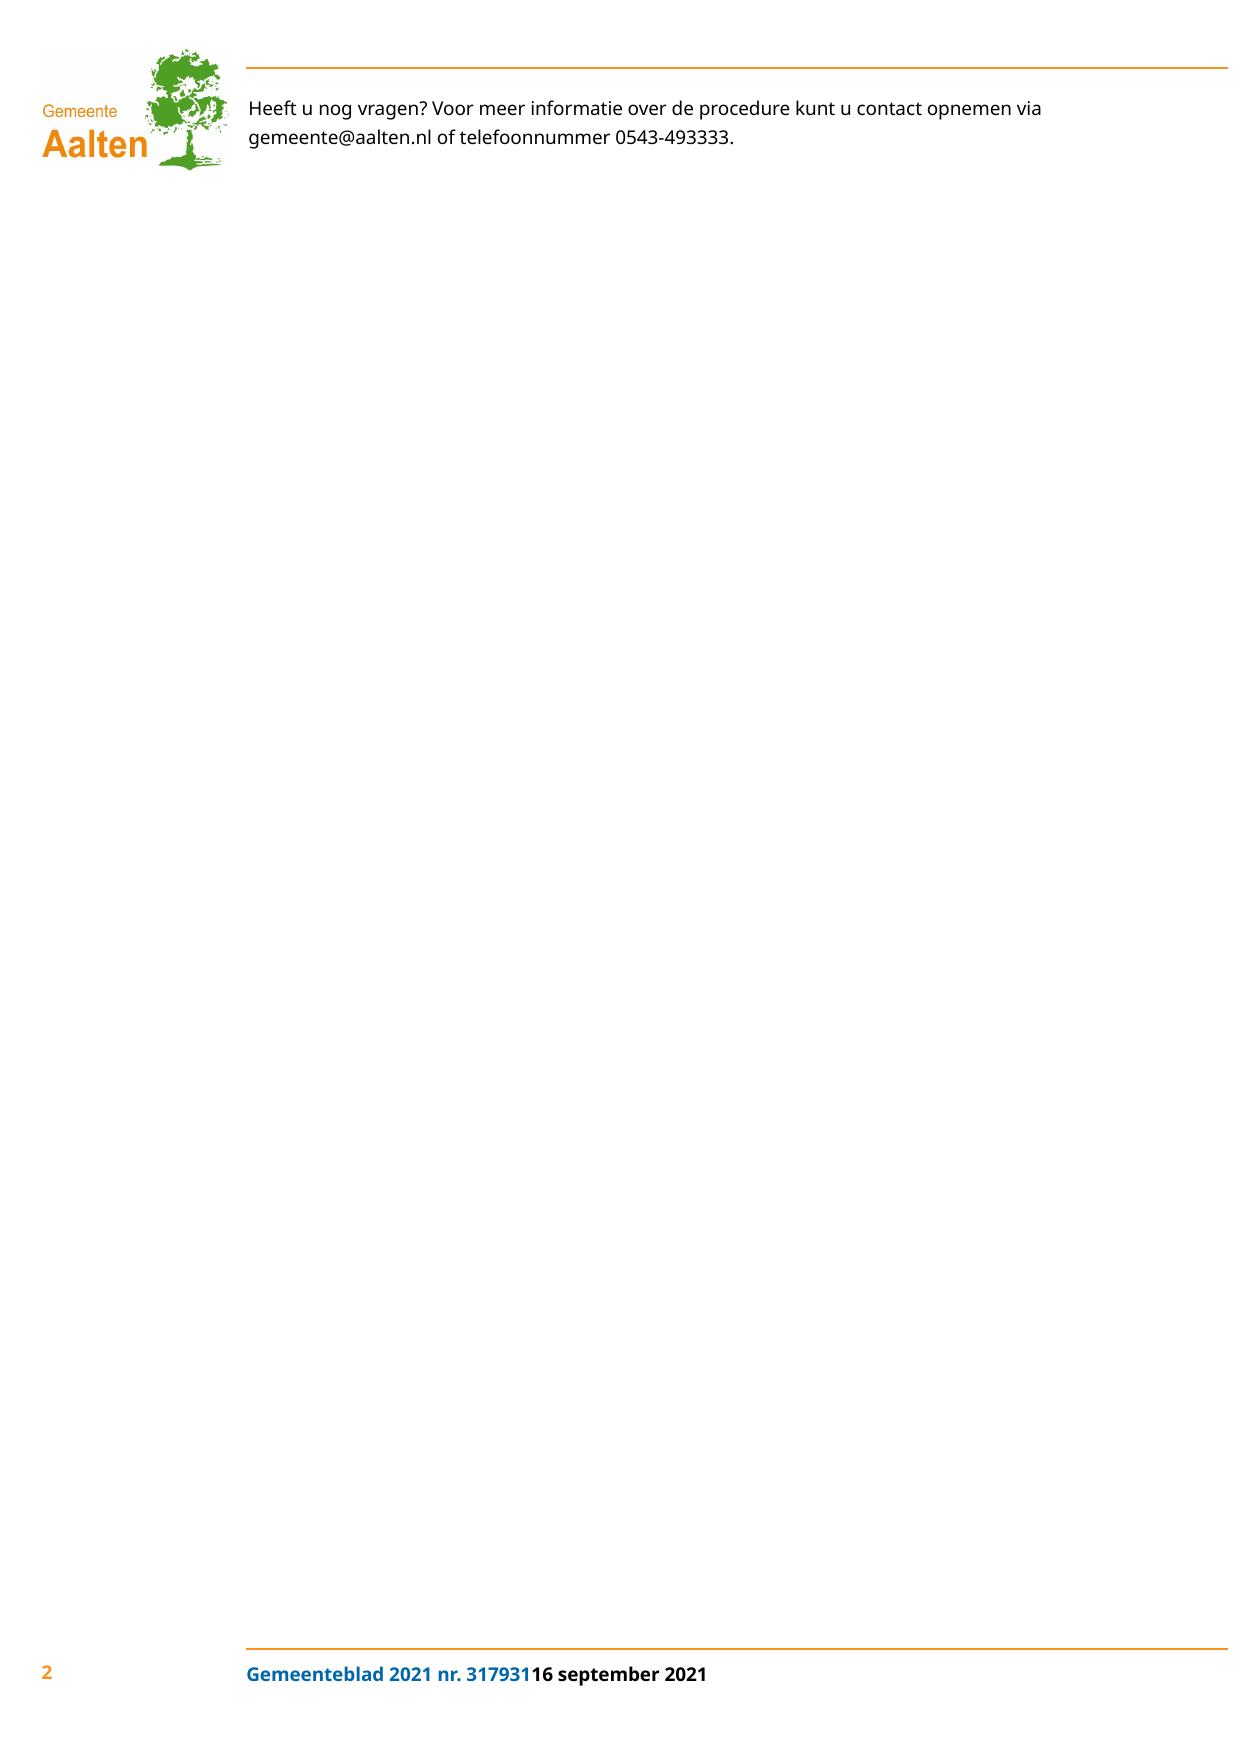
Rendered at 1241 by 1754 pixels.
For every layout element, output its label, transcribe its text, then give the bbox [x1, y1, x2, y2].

picture [41, 47, 231, 172]
text Heeft u nog vragen? Voor meer informatie over de procedure kunt u contact opnemen via gemeente@aalten.nl of telefoonnummer 0543-493333. [248, 95, 1152, 150]
